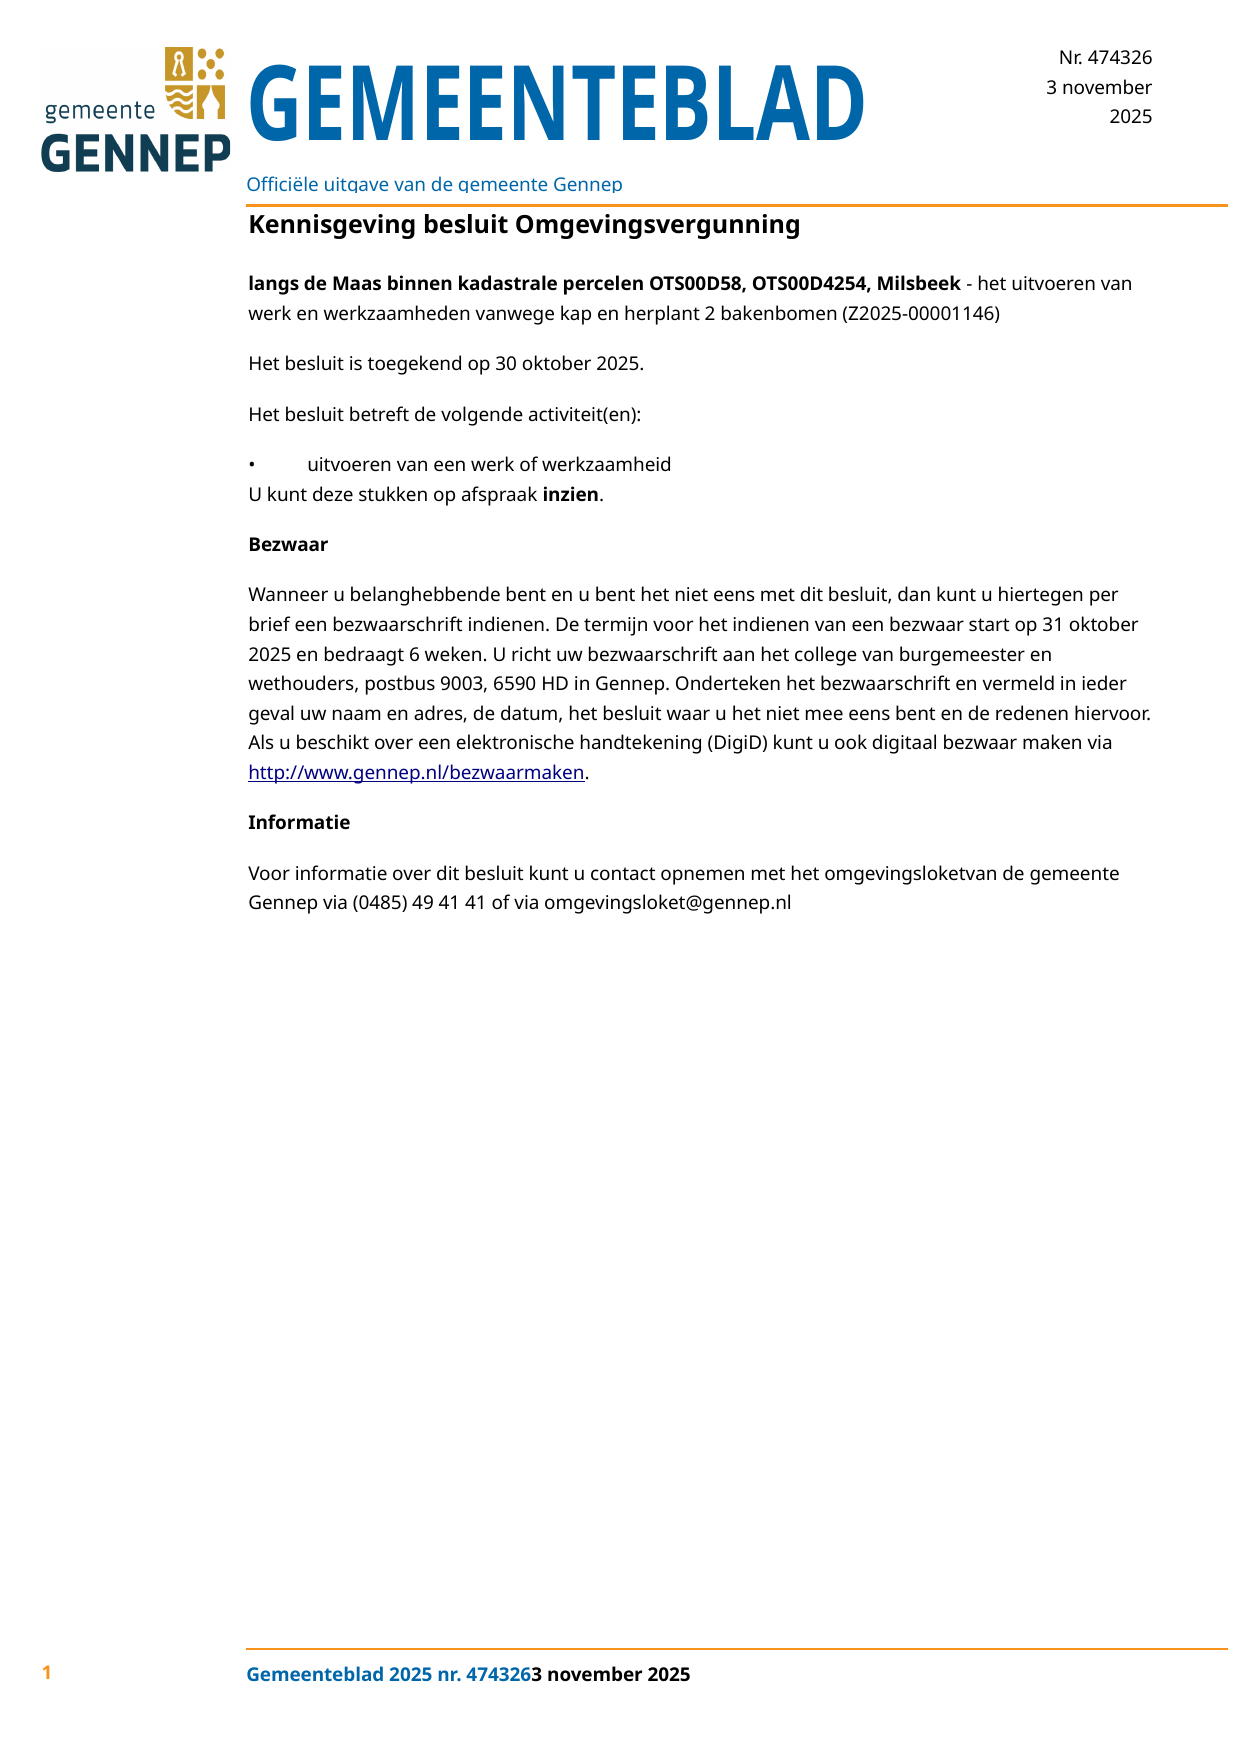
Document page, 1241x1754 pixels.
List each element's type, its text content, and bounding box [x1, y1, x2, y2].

text Het besluit betreft de volgende activiteit(en): [248, 401, 1152, 426]
text Informatie [248, 809, 1152, 835]
text U kunt deze stukken op afspraak inzien. [248, 481, 1152, 506]
text Bezwaar [248, 531, 1152, 557]
text langs de Maas binnen kadastrale percelen OTS00D58, OTS00D4254, Milsbeek - het uitvoeren van werk en werkzaamheden vanwege kap en herplant 2 bakenbomen (Z2025-00001146) [248, 270, 1152, 326]
text Het besluit is toegekend op 30 oktober 2025. [248, 350, 1152, 376]
picture [41, 47, 231, 172]
text Voor informatie over dit besluit kunt u contact opnemen met het omgevingsloketvan de gemeente Gennep via (0485) 49 41 41 of via omgevingsloket@gennep.nl [248, 860, 1152, 915]
text Kennisgeving besluit Omgevingsvergunning [248, 207, 1152, 241]
list uitvoeren van een werk of werkzaamheid [248, 451, 1152, 477]
text Wanneer u belanghebbende bent en u bent het niet eens met dit besluit, dan kunt u hiertegen per brief een bezwaarschrift indienen. De termijn voor het indienen van een bezwaar start op 31 oktober 2025 en bedraagt 6 weken. U richt uw bezwaarschrift aan het college van burgemeester en wethouders, postbus 9003, 6590 HD in Gennep. Onderteken het bezwaarschrift en vermeld in ieder geval uw naam en adres, de datum, het besluit waar u het niet mee eens bent en de redenen hiervoor. Als u beschikt over een elektronische handtekening (DigiD) kunt u ook digitaal bezwaar maken via http://www.gennep.nl/bezwaarmaken. [248, 582, 1152, 785]
